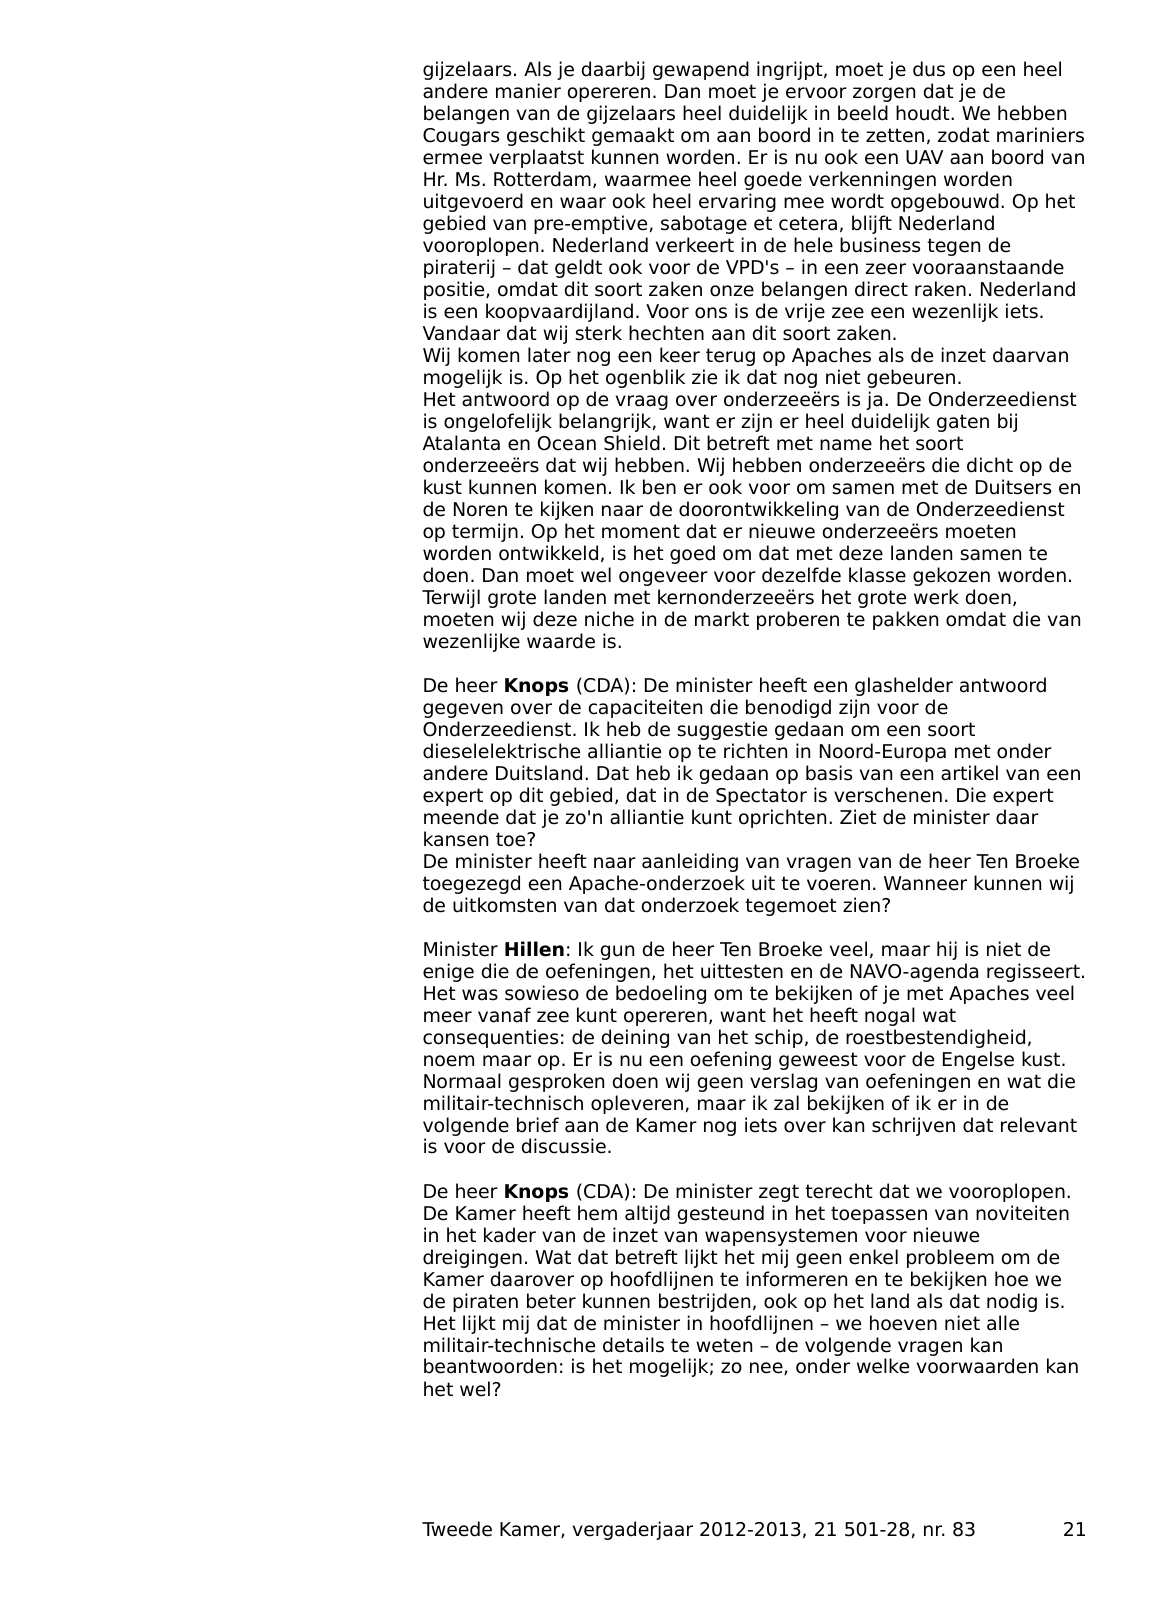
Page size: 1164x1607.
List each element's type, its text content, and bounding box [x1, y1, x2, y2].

text De minister heeft naar aanleiding van vragen van de heer Ten Broeke toegezegd een Apache-onderzoek uit te voeren. Wanneer kunnen wij de uitkomsten van dat onderzoek tegemoet zien? [422, 851, 1087, 916]
text Minister Hillen: Ik gun de heer Ten Broeke veel, maar hij is niet de enige die de oefeningen, het uittesten en de NAVO-agenda regisseert. Het was sowieso de bedoeling om te bekijken of je met Apaches veel meer vanaf zee kunt opereren, want het heeft nogal wat consequenties: de deining van het schip, de roestbestendigheid, noem maar op. Er is nu een oefening geweest voor de Engelse kust. Normaal gesproken doen wij geen verslag van oefeningen en wat die militair-technisch opleveren, maar ik zal bekijken of ik er in de volgende brief aan de Kamer nog iets over kan schrijven dat relevant is voor de discussie. [422, 939, 1087, 1158]
text De heer Knops (CDA): De minister zegt terecht dat we vooroplopen. De Kamer heeft hem altijd gesteund in het toepassen van noviteiten in het kader van de inzet van wapensystemen voor nieuwe dreigingen. Wat dat betreft lijkt het mij geen enkel probleem om de Kamer daarover op hoofdlijnen te informeren en te bekijken hoe we de piraten beter kunnen bestrijden, ook op het land als dat nodig is. Het lijkt mij dat de minister in hoofdlijnen – we hoeven niet alle militair-technische details te weten – de volgende vragen kan beantwoorden: is het mogelijk; zo nee, onder welke voorwaarden kan het wel? [422, 1181, 1087, 1400]
text Het antwoord op de vraag over onderzeeërs is ja. De Onderzeedienst is ongelofelijk belangrijk, want er zijn er heel duidelijk gaten bij Atalanta en Ocean Shield. Dit betreft met name het soort onderzeeërs dat wij hebben. Wij hebben onderzeeërs die dicht op de kust kunnen komen. Ik ben er ook voor om samen met de Duitsers en de Noren te kijken naar de doorontwikkeling van de Onderzeedienst op termijn. Op het moment dat er nieuwe onderzeeërs moeten worden ontwikkeld, is het goed om dat met deze landen samen te doen. Dan moet wel ongeveer voor dezelfde klasse gekozen worden. Terwijl grote landen met kernonderzeeërs het grote werk doen, moeten wij deze niche in de markt proberen te pakken omdat die van wezenlijke waarde is. [422, 389, 1087, 652]
text Wij komen later nog een keer terug op Apaches als de inzet daarvan mogelijk is. Op het ogenblik zie ik dat nog niet gebeuren. [422, 345, 1087, 389]
text gijzelaars. Als je daarbij gewapend ingrijpt, moet je dus op een heel andere manier opereren. Dan moet je ervoor zorgen dat je de belangen van de gijzelaars heel duidelijk in beeld houdt. We hebben Cougars geschikt gemaakt om aan boord in te zetten, zodat mariniers ermee verplaatst kunnen worden. Er is nu ook een UAV aan boord van Hr. Ms. Rotterdam, waarmee heel goede verkenningen worden uitgevoerd en waar ook heel ervaring mee wordt opgebouwd. Op het gebied van pre-emptive, sabotage et cetera, blijft Nederland vooroplopen. Nederland verkeert in de hele business tegen de piraterij – dat geldt ook voor de VPD's – in een zeer vooraanstaande positie, omdat dit soort zaken onze belangen direct raken. Nederland is een koopvaardijland. Voor ons is de vrije zee een wezenlijk iets. Vandaar dat wij sterk hechten aan dit soort zaken. [422, 59, 1087, 345]
text De heer Knops (CDA): De minister heeft een glashelder antwoord gegeven over de capaciteiten die benodigd zijn voor de Onderzeedienst. Ik heb de suggestie gedaan om een soort dieselelektrische alliantie op te richten in Noord-Europa met onder andere Duitsland. Dat heb ik gedaan op basis van een artikel van een expert op dit gebied, dat in de Spectator is verschenen. Die expert meende dat je zo'n alliantie kunt oprichten. Ziet de minister daar kansen toe? [422, 675, 1087, 851]
